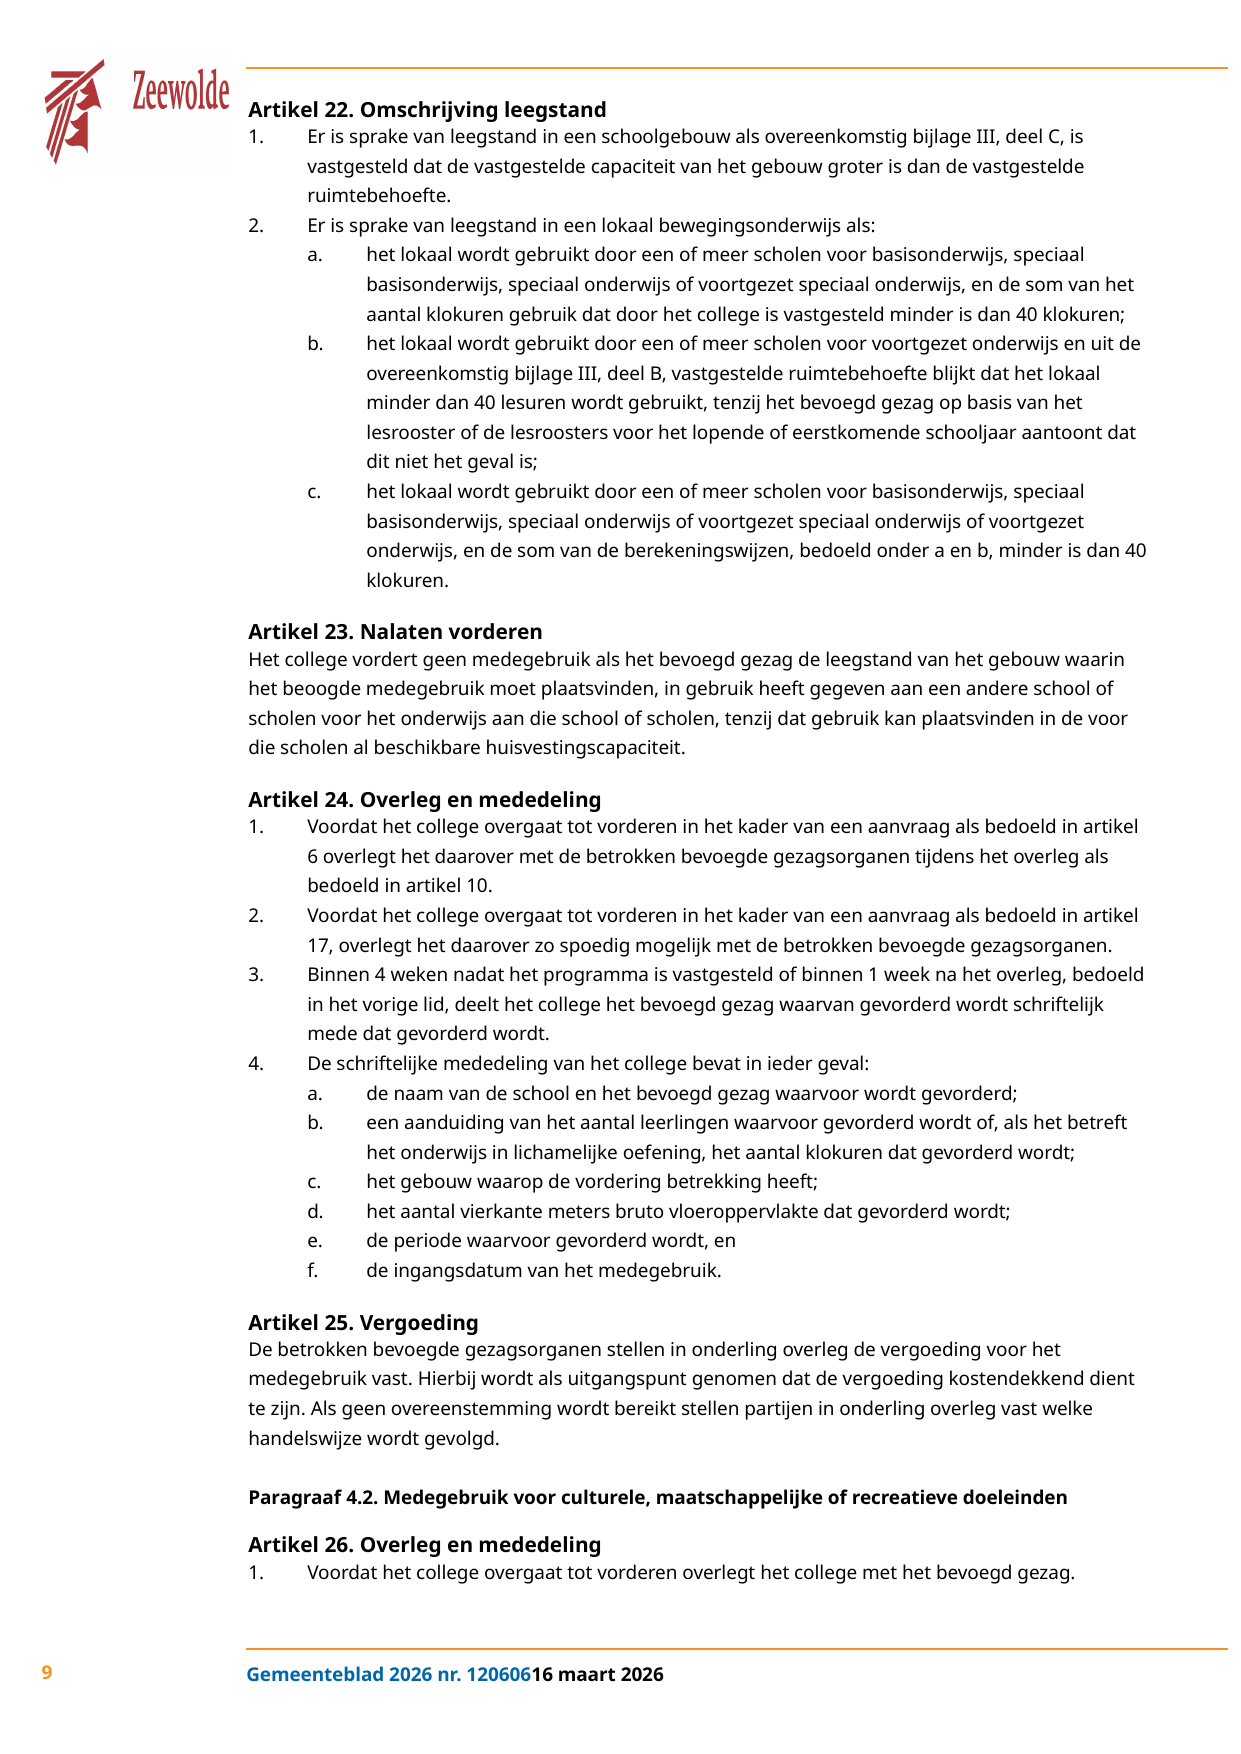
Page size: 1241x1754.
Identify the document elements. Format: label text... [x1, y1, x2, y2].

list het lokaal wordt gebruikt door een of meer scholen voor basisonderwijs, speciaal basisonderwijs, speciaal onderwijs of voortgezet speciaal onderwijs, en de som van het aantal klokuren gebruik dat door het college is vastgesteld minder is dan 40 klokuren; [307, 242, 1152, 326]
list Voordat het college overgaat tot vorderen in het kader van een aanvraag als bedoeld in artikel 6 overlegt het daarover met de betrokken bevoegde gezagsorganen tijdens het overleg als bedoeld in artikel 10. [248, 813, 1152, 898]
text Artikel 22. Omschrijving leegstand [248, 95, 1152, 123]
list het aantal vierkante meters bruto vloeroppervlakte dat gevorderd wordt; [307, 1198, 1152, 1224]
list Voordat het college overgaat tot vorderen overlegt het college met het bevoegd gezag. [248, 1559, 1152, 1585]
list een aanduiding van het aantal leerlingen waarvoor gevorderd wordt of, als het betreft het onderwijs in lichamelijke oefening, het aantal klokuren dat gevorderd wordt; [307, 1109, 1152, 1164]
list de periode waarvoor gevorderd wordt, en [307, 1228, 1152, 1253]
text Artikel 24. Overleg en mededeling [248, 785, 1152, 813]
text Paragraaf 4.2. Medegebruik voor culturele, maatschappelijke of recreatieve doeleinden [248, 1484, 1152, 1510]
text Artikel 26. Overleg en mededeling [248, 1531, 1152, 1559]
picture [41, 47, 231, 172]
text Artikel 25. Vergoeding [248, 1308, 1152, 1336]
list het lokaal wordt gebruikt door een of meer scholen voor basisonderwijs, speciaal basisonderwijs, speciaal onderwijs of voortgezet speciaal onderwijs of voortgezet onderwijs, en de som van de berekeningswijzen, bedoeld onder a en b, minder is dan 40 klokuren. [307, 478, 1152, 593]
list de naam van de school en het bevoegd gezag waarvoor wordt gevorderd; [307, 1080, 1152, 1105]
list Binnen 4 weken nadat het programma is vastgesteld of binnen 1 week na het overleg, bedoeld in het vorige lid, deelt het college het bevoegd gezag waarvan gevorderd wordt schriftelijk mede dat gevorderd wordt. [248, 961, 1152, 1046]
text De betrokken bevoegde gezagsorganen stellen in onderling overleg de vergoeding voor het medegebruik vast. Hierbij wordt als uitgangspunt genomen dat de vergoeding kostendekkend dient te zijn. Als geen overeenstemming wordt bereikt stellen partijen in onderling overleg vast welke handelswijze wordt gevolgd. [248, 1336, 1152, 1451]
list Voordat het college overgaat tot vorderen in het kader van een aanvraag als bedoeld in artikel 17, overlegt het daarover zo spoedig mogelijk met de betrokken bevoegde gezagsorganen. [248, 902, 1152, 957]
list de ingangsdatum van het medegebruik. [307, 1257, 1152, 1283]
text Het college vordert geen medegebruik als het bevoegd gezag de leegstand van het gebouw waarin het beoogde medegebruik moet plaatsvinden, in gebruik heeft gegeven aan een andere school of scholen voor het onderwijs aan die school of scholen, tenzij dat gebruik kan plaatsvinden in de voor die scholen al beschikbare huisvestingscapaciteit. [248, 646, 1152, 760]
text Artikel 23. Nalaten vorderen [248, 617, 1152, 646]
list De schriftelijke mededeling van het college bevat in ieder geval: [248, 1050, 1152, 1076]
list het lokaal wordt gebruikt door een of meer scholen voor voortgezet onderwijs en uit de overeenkomstig bijlage III, deel B, vastgestelde ruimtebehoefte blijkt dat het lokaal minder dan 40 lesuren wordt gebruikt, tenzij het bevoegd gezag op basis van het lesrooster of de lesroosters voor het lopende of eerstkomende schooljaar aantoont dat dit niet het geval is; [307, 330, 1152, 474]
list Er is sprake van leegstand in een schoolgebouw als overeenkomstig bijlage III, deel C, is vastgesteld dat de vastgestelde capaciteit van het gebouw groter is dan de vastgestelde ruimtebehoefte. [248, 123, 1152, 208]
list het gebouw waarop de vordering betrekking heeft; [307, 1168, 1152, 1194]
list Er is sprake van leegstand in een lokaal bewegingsonderwijs als: [248, 212, 1152, 238]
